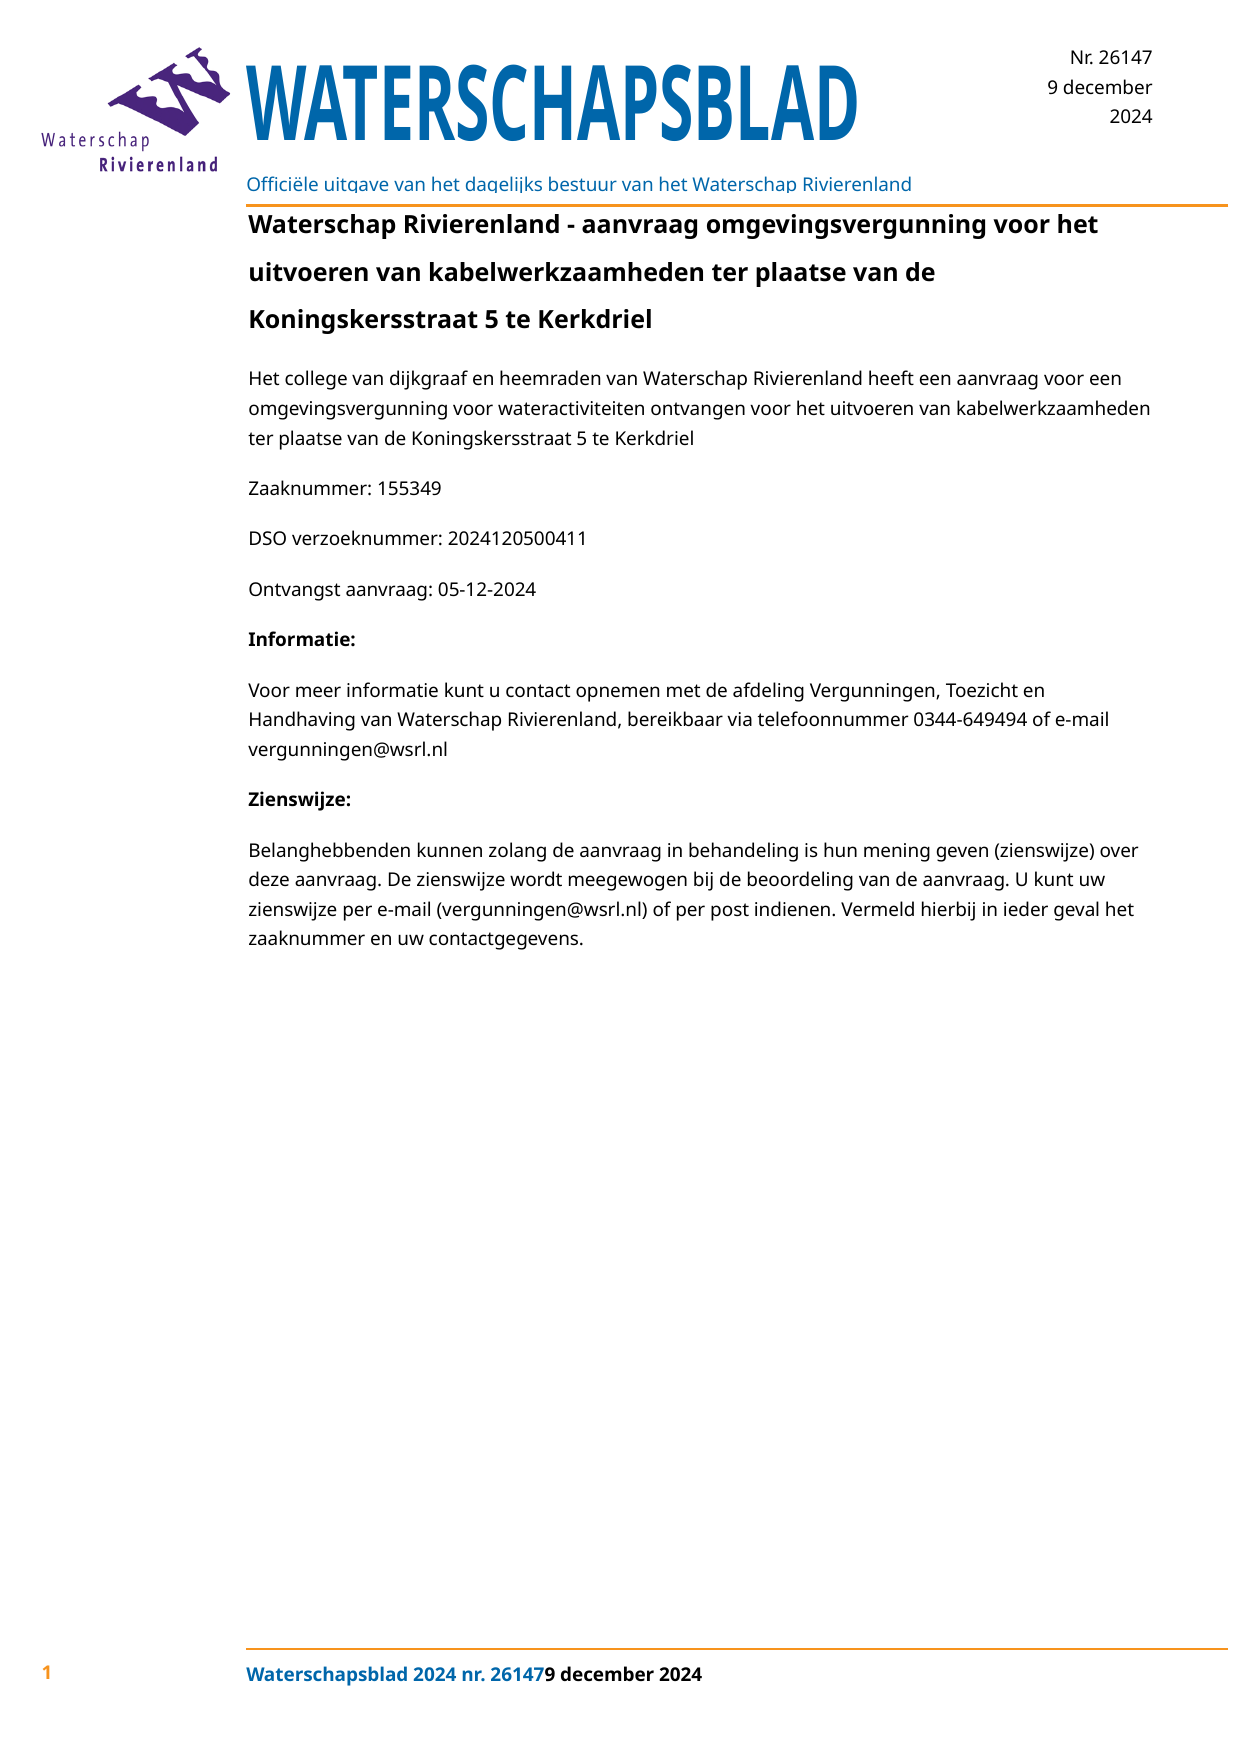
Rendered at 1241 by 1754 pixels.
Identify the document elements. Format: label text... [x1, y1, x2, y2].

text DSO verzoeknummer: 2024120500411 [248, 526, 1152, 551]
text Waterschap Rivierenland - aanvraag omgevingsvergunning voor het uitvoeren van kabelwerkzaamheden ter plaatse van de Koningskersstraat 5 te Kerkdriel [248, 207, 1152, 336]
text Het college van dijkgraaf en heemraden van Waterschap Rivierenland heeft een aanvraag voor een omgevingsvergunning voor wateractiviteiten ontvangen voor het uitvoeren van kabelwerkzaamheden ter plaatse van de Koningskersstraat 5 te Kerkdriel [248, 366, 1152, 450]
text Zaaknummer: 155349 [248, 475, 1152, 501]
text Zienswijze: [248, 786, 1152, 812]
text Voor meer informatie kunt u contact opnemen met de afdeling Vergunningen, Toezicht en Handhaving van Waterschap Rivierenland, bereikbaar via telefoonnummer 0344-649494 of e-mail vergunningen@wsrl.nl [248, 677, 1152, 762]
picture [41, 47, 231, 172]
text Belanghebbenden kunnen zolang de aanvraag in behandeling is hun mening geven (zienswijze) over deze aanvraag. De zienswijze wordt meegewogen bij de beoordeling van de aanvraag. U kunt uw zienswijze per e-mail (vergunningen@wsrl.nl) of per post indienen. Vermeld hierbij in ieder geval het zaaknummer en uw contactgegevens. [248, 837, 1152, 951]
text Informatie: [248, 626, 1152, 652]
text Ontvangst aanvraag: 05-12-2024 [248, 576, 1152, 602]
